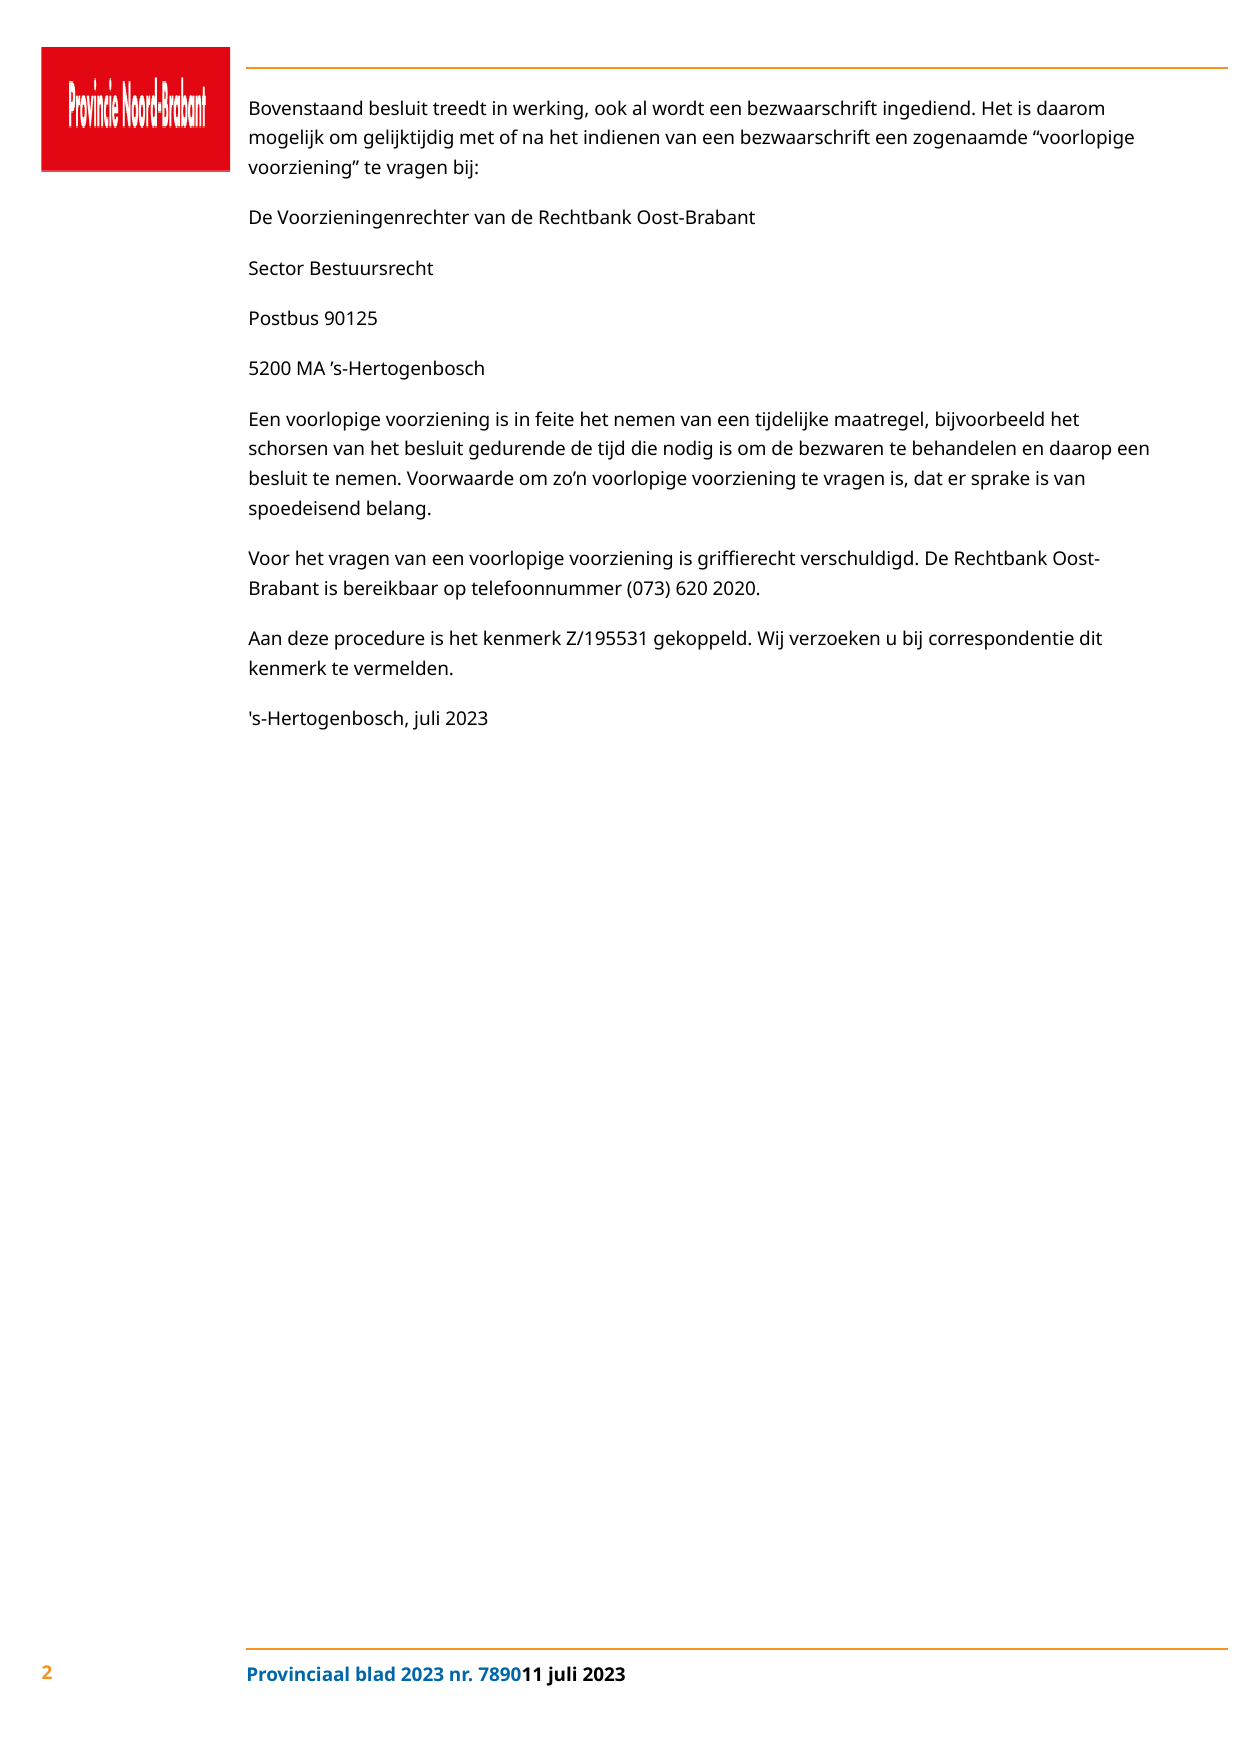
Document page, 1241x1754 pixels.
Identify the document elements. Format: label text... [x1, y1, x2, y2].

text Bovenstaand besluit treedt in werking, ook al wordt een bezwaarschrift ingediend. Het is daarom mogelijk om gelijktijdig met of na het indienen van een bezwaarschrift een zogenaamde “voorlopige voorziening” te vragen bij: [248, 95, 1152, 180]
text 5200 MA ’s-Hertogenbosch [248, 356, 1152, 381]
text Postbus 90125 [248, 305, 1152, 331]
text 's-Hertogenbosch, juli 2023 [248, 705, 1152, 731]
picture [41, 47, 231, 172]
text Aan deze procedure is het kenmerk Z/195531 gekoppeld. Wij verzoeken u bij correspondentie dit kenmerk te vermelden. [248, 625, 1152, 681]
text De Voorzieningenrechter van de Rechtbank Oost-Brabant [248, 204, 1152, 230]
text Voor het vragen van een voorlopige voorziening is griffierecht verschuldigd. De Rechtbank Oost-Brabant is bereikbaar op telefoonnummer (073) 620 2020. [248, 545, 1152, 601]
text Sector Bestuursrecht [248, 255, 1152, 281]
text Een voorlopige voorziening is in feite het nemen van een tijdelijke maatregel, bijvoorbeeld het schorsen van het besluit gedurende de tijd die nodig is om de bezwaren te behandelen en daarop een besluit te nemen. Voorwaarde om zo’n voorlopige voorziening te vragen is, dat er sprake is van spoedeisend belang. [248, 406, 1152, 521]
